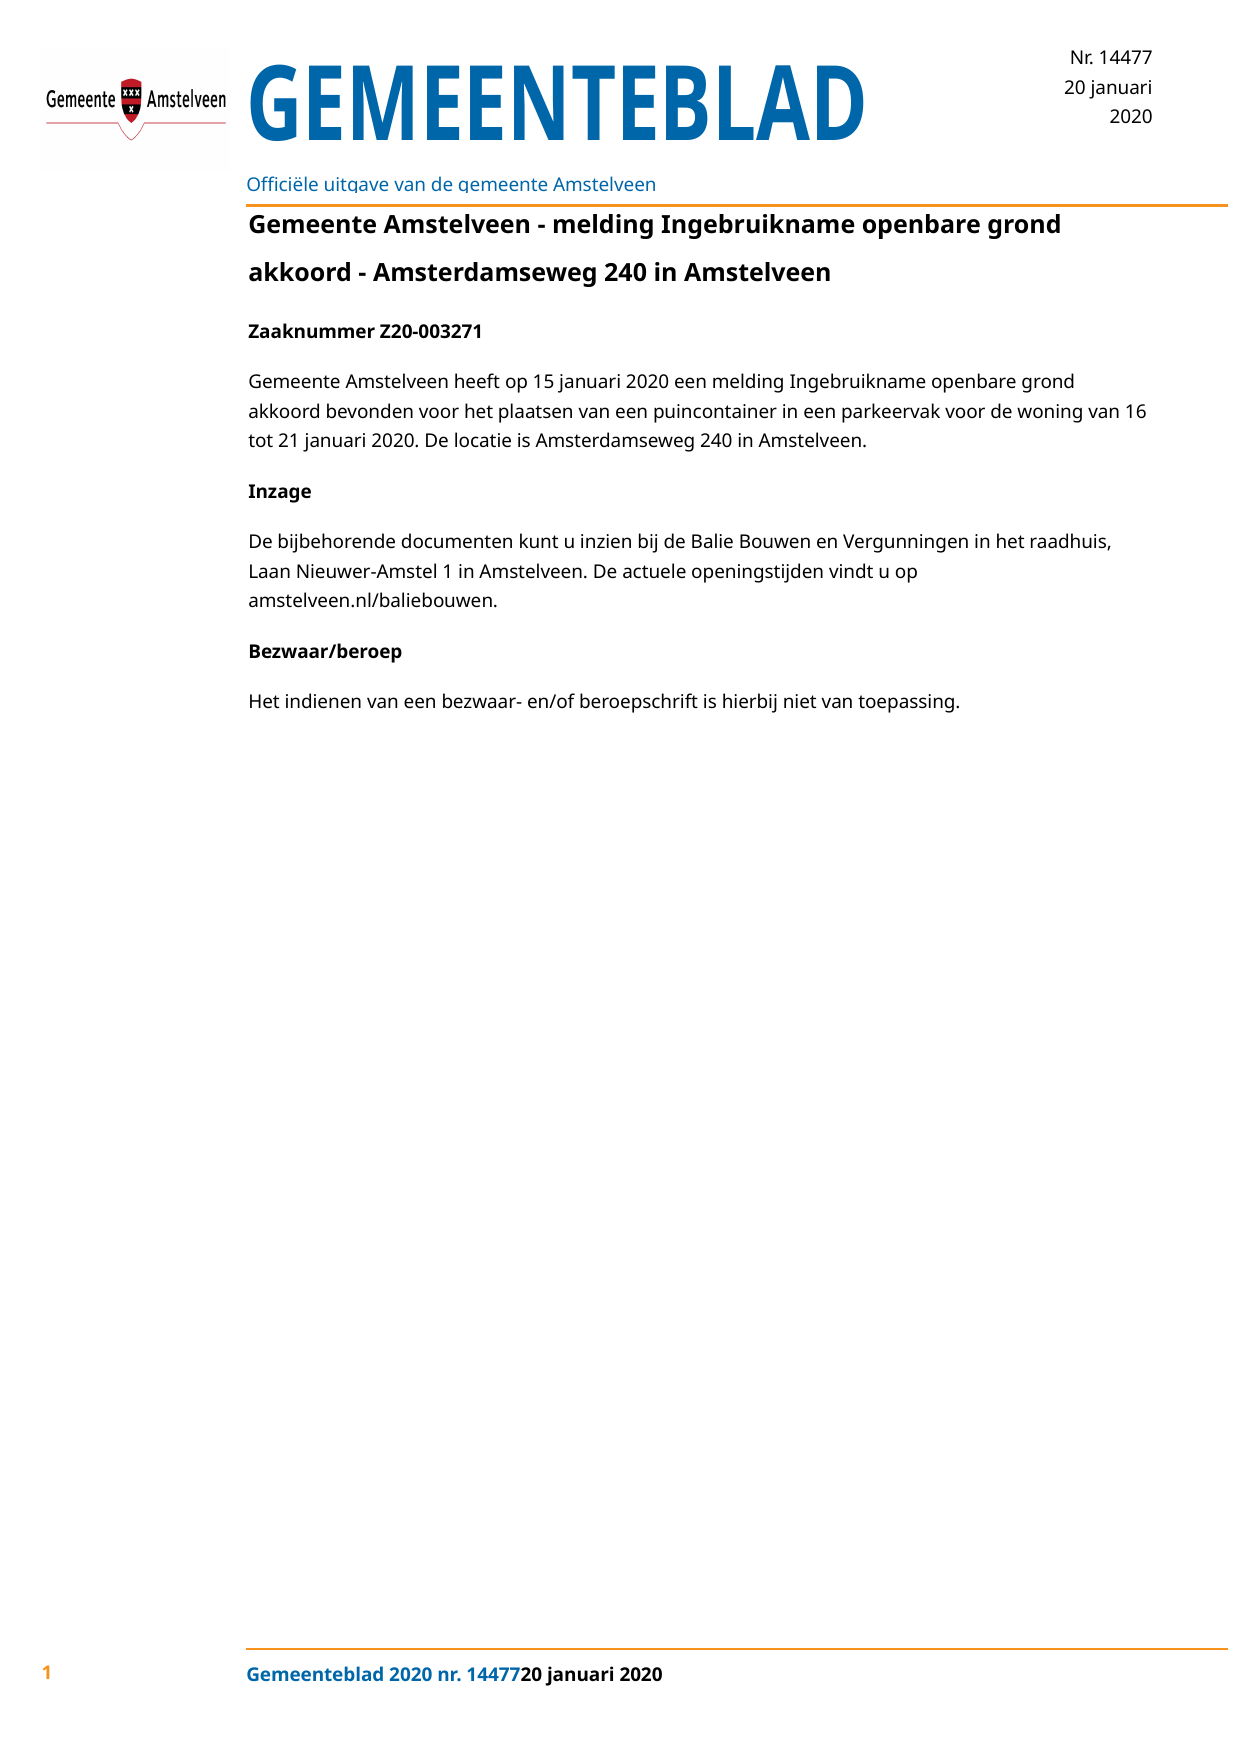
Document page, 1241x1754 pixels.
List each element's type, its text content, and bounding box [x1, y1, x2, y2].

text De bijbehorende documenten kunt u inzien bij de Balie Bouwen en Vergunningen in het raadhuis, Laan Nieuwer-Amstel 1 in Amstelveen. De actuele openingstijden vindt u op amstelveen.nl/baliebouwen. [248, 528, 1152, 613]
picture [41, 47, 231, 172]
text Zaaknummer Z20-003271 [248, 318, 1152, 344]
text Gemeente Amstelveen - melding Ingebruikname openbare grond akkoord - Amsterdamseweg 240 in Amstelveen [248, 207, 1152, 288]
text Gemeente Amstelveen heeft op 15 januari 2020 een melding Ingebruikname openbare grond akkoord bevonden voor het plaatsen van een puincontainer in een parkeervak voor de woning van 16 tot 21 januari 2020. De locatie is Amsterdamseweg 240 in Amstelveen. [248, 368, 1152, 453]
text Bezwaar/beroep [248, 638, 1152, 664]
text Inzage [248, 478, 1152, 504]
text Het indienen van een bezwaar- en/of beroepschrift is hierbij niet van toepassing. [248, 688, 1152, 714]
